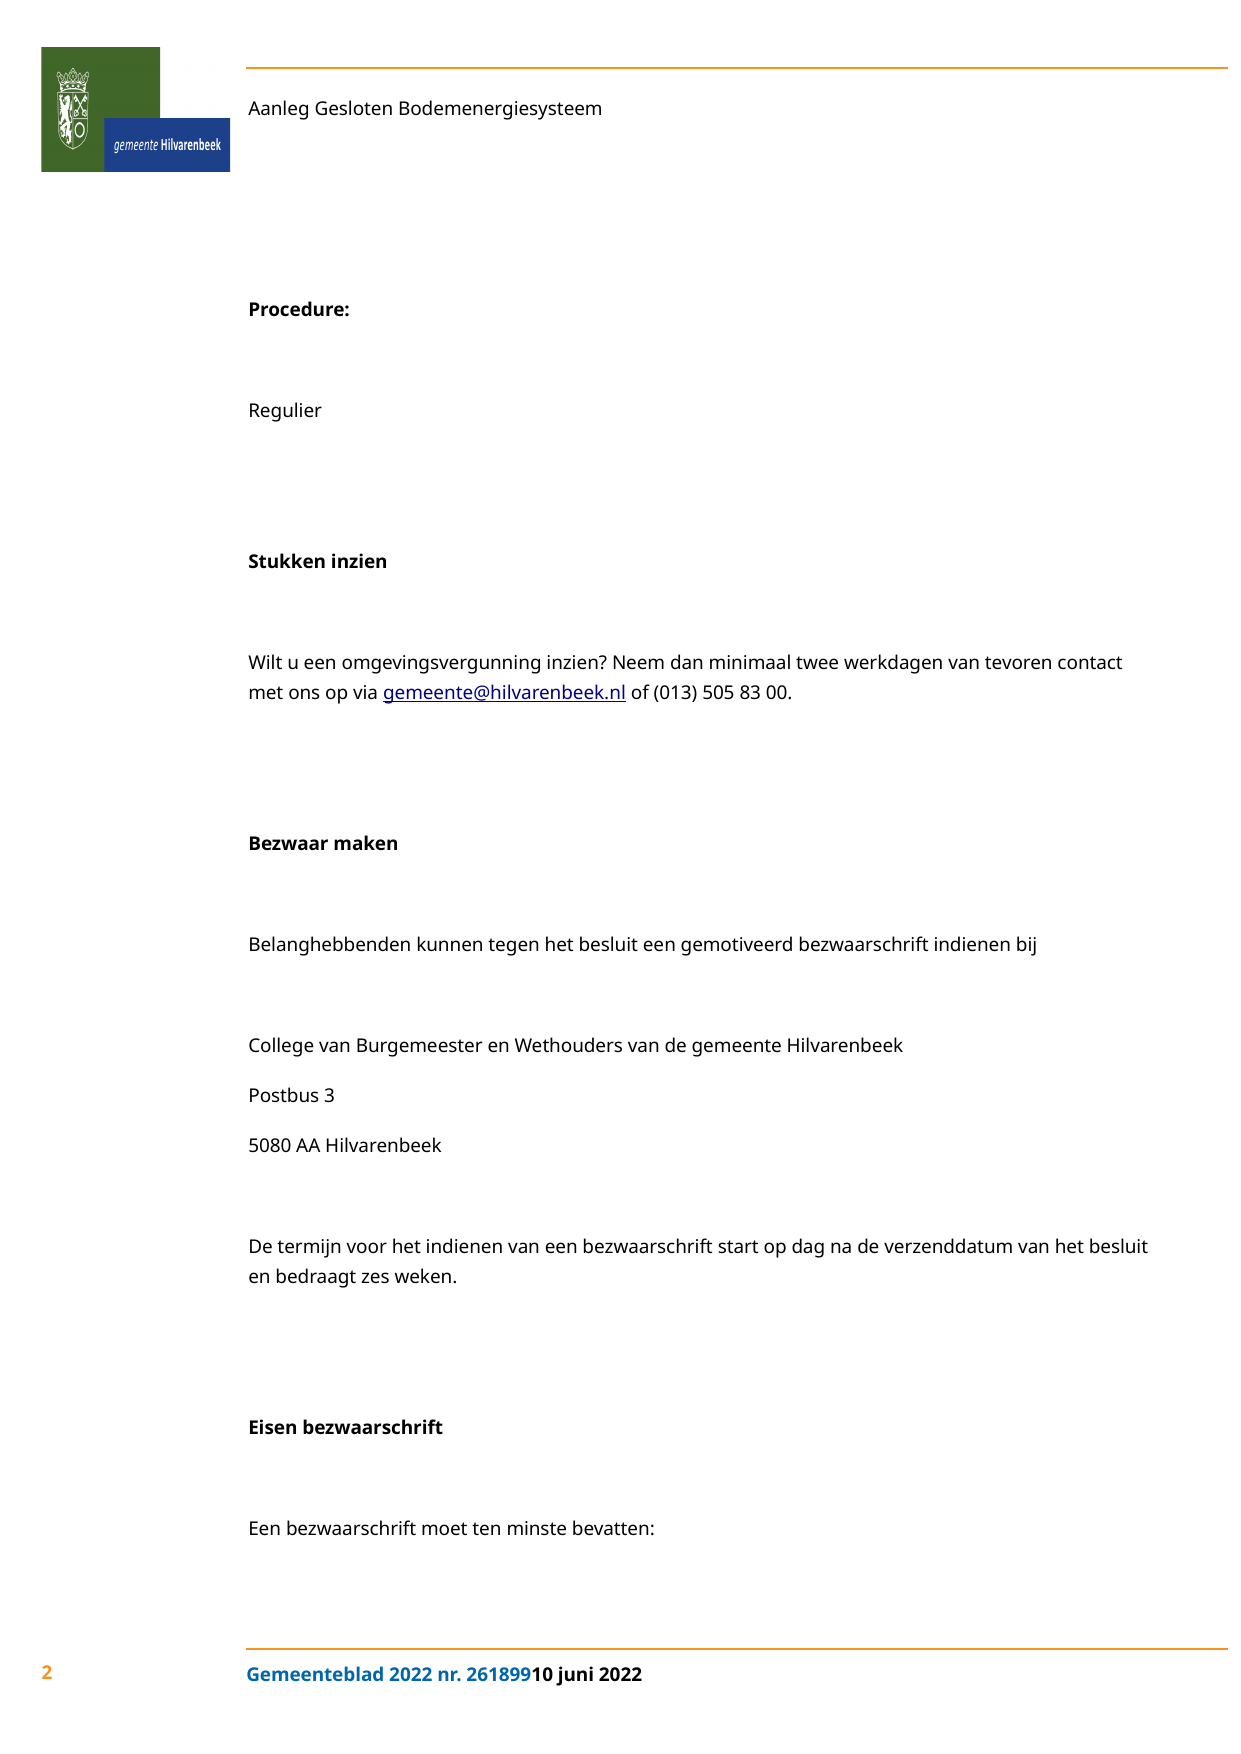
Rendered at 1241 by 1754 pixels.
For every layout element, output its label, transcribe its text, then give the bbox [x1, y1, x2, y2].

text Procedure: [248, 296, 1152, 322]
text College van Burgemeester en Wethouders van de gemeente Hilvarenbeek [248, 1032, 1152, 1058]
text Wilt u een omgevingsvergunning inzien? Neem dan minimaal twee werkdagen van tevoren contact met ons op via gemeente@hilvarenbeek.nl of (013) 505 83 00. [248, 649, 1152, 705]
text 5080 AA Hilvarenbeek [248, 1133, 1152, 1158]
text Belanghebbenden kunnen tegen het besluit een gemotiveerd bezwaarschrift indienen bij [248, 931, 1152, 957]
text Bezwaar maken [248, 830, 1152, 856]
picture [41, 47, 231, 172]
text Eisen bezwaarschrift [248, 1414, 1152, 1440]
text Aanleg Gesloten Bodemenergiesysteem [248, 95, 1152, 121]
text Postbus 3 [248, 1082, 1152, 1108]
text Regulier [248, 397, 1152, 423]
text Een bezwaarschrift moet ten minste bevatten: [248, 1515, 1152, 1541]
text De termijn voor het indienen van een bezwaarschrift start op dag na de verzenddatum van het besluit en bedraagt zes weken. [248, 1233, 1152, 1289]
text Stukken inzien [248, 548, 1152, 574]
